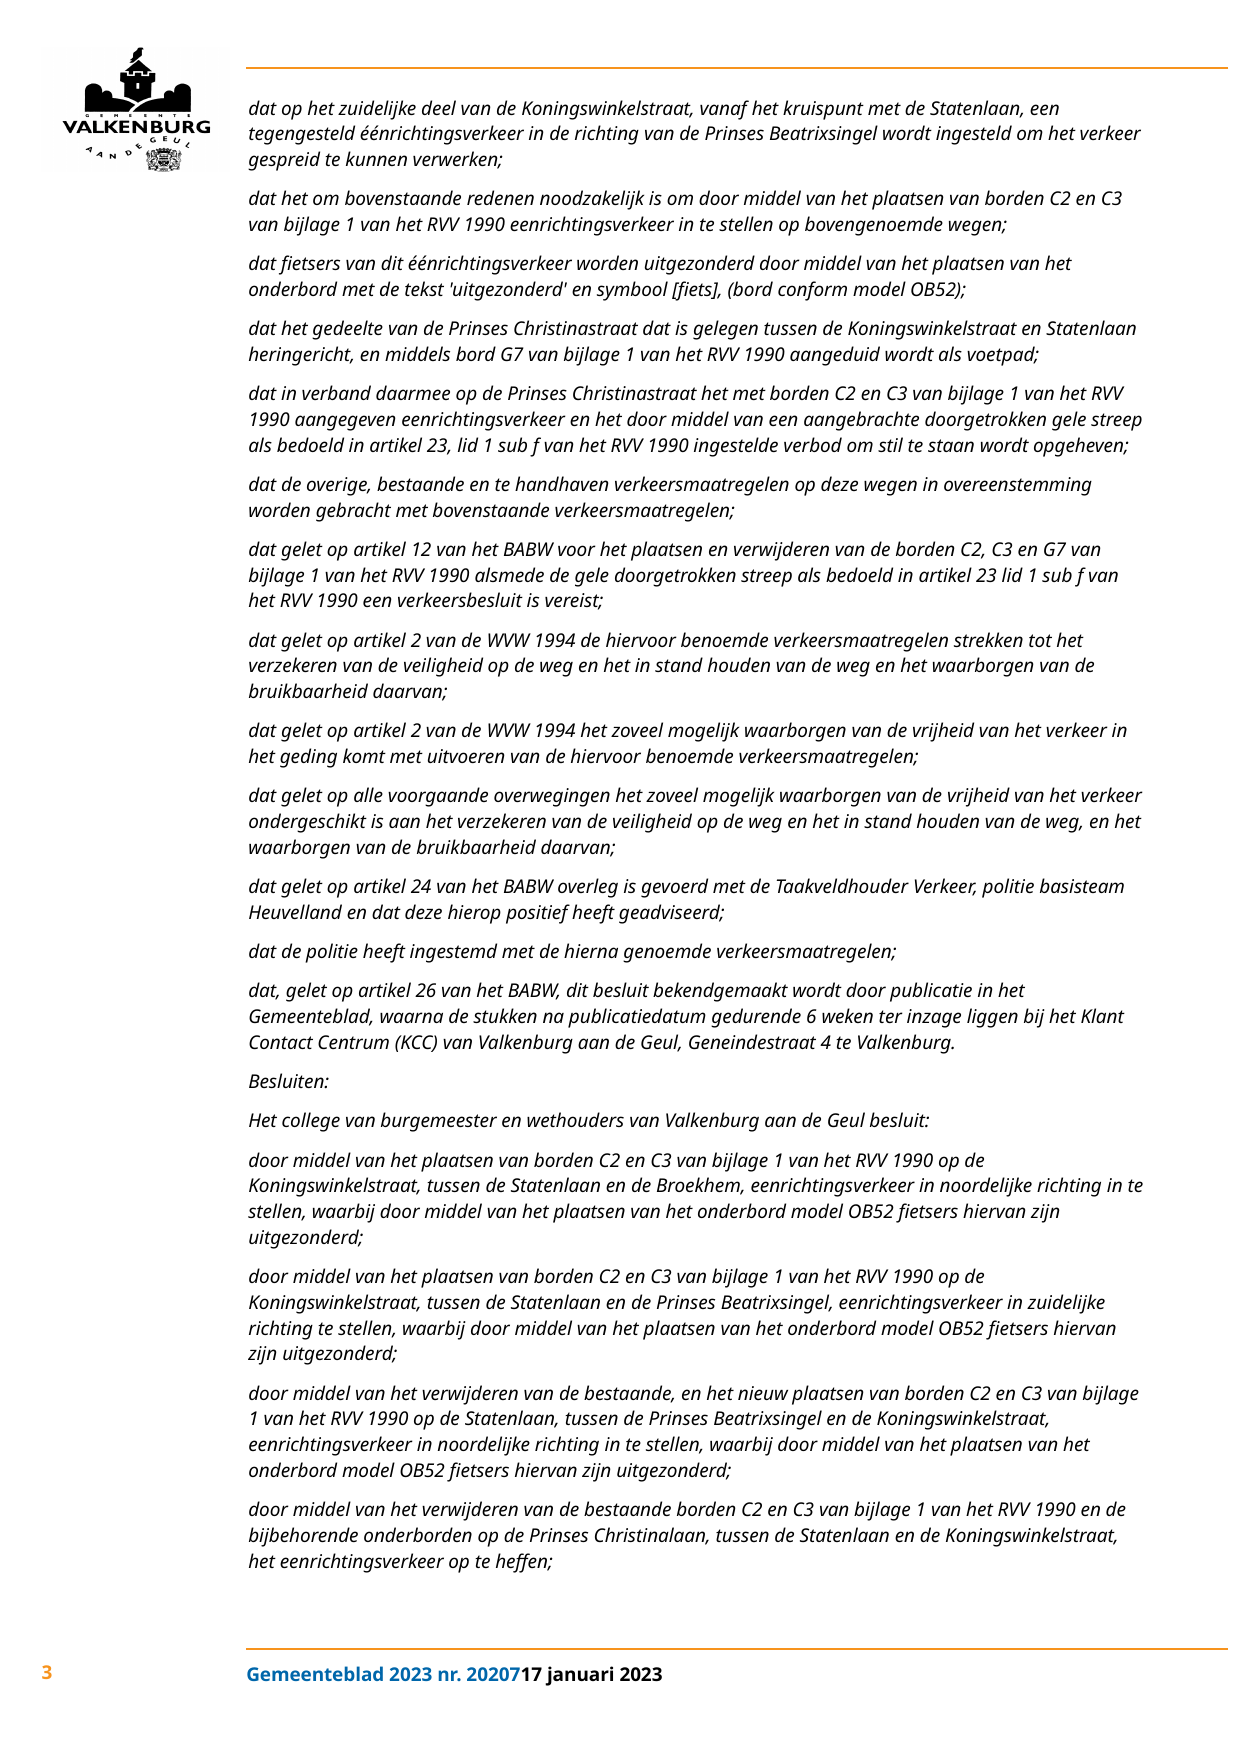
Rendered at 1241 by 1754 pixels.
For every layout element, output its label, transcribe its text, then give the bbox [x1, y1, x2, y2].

text door middel van het plaatsen van borden C2 en C3 van bijlage 1 van het RVV 1990 op de Koningswinkelstraat, tussen de Statenlaan en de Broekhem, eenrichtingsverkeer in noordelijke richting in te stellen, waarbij door middel van het plaatsen van het onderbord model OB52 fietsers hiervan zijn uitgezonderd; [248, 1147, 1152, 1250]
text dat, gelet op artikel 26 van het BABW, dit besluit bekendgemaakt wordt door publicatie in het Gemeenteblad, waarna de stukken na publicatiedatum gedurende 6 weken ter inzage liggen bij het Klant Contact Centrum (KCC) van Valkenburg aan de Geul, Geneindestraat 4 te Valkenburg. [248, 978, 1152, 1055]
text door middel van het verwijderen van de bestaande borden C2 en C3 van bijlage 1 van het RVV 1990 en de bijbehorende onderborden op de Prinses Christinalaan, tussen de Statenlaan en de Koningswinkelstraat, het eenrichtingsverkeer op te heffen; [248, 1496, 1152, 1573]
text dat fietsers van dit éénrichtingsverkeer worden uitgezonderd door middel van het plaatsen van het onderbord met de tekst 'uitgezonderd' en symbool [fiets], (bord conform model OB52); [248, 251, 1152, 302]
text Het college van burgemeester en wethouders van Valkenburg aan de Geul besluit: [248, 1108, 1152, 1133]
text dat gelet op artikel 2 van de WVW 1994 de hiervoor benoemde verkeersmaatregelen strekken tot het verzekeren van de veiligheid op de weg en het in stand houden van de weg en het waarborgen van de bruikbaarheid daarvan; [248, 627, 1152, 704]
text dat gelet op alle voorgaande overwegingen het zoveel mogelijk waarborgen van de vrijheid van het verkeer ondergeschikt is aan het verzekeren van de veiligheid op de weg en het in stand houden van de weg, en het waarborgen van de bruikbaarheid daarvan; [248, 783, 1152, 860]
text dat de overige, bestaande en te handhaven verkeersmaatregelen op deze wegen in overeenstemming worden gebracht met bovenstaande verkeersmaatregelen; [248, 471, 1152, 523]
text dat gelet op artikel 24 van het BABW overleg is gevoerd met de Taakveldhouder Verkeer, politie basisteam Heuvelland en dat deze hierop positief heeft geadviseerd; [248, 873, 1152, 925]
text dat in verband daarmee op de Prinses Christinastraat het met borden C2 en C3 van bijlage 1 van het RVV 1990 aangegeven eenrichtingsverkeer en het door middel van een aangebrachte doorgetrokken gele streep als bedoeld in artikel 23, lid 1 sub f van het RVV 1990 ingestelde verbod om stil te staan wordt opgeheven; [248, 381, 1152, 458]
text dat de politie heeft ingestemd met de hierna genoemde verkeersmaatregelen; [248, 938, 1152, 964]
text dat het gedeelte van de Prinses Christinastraat dat is gelegen tussen de Koningswinkelstraat en Statenlaan heringericht, en middels bord G7 van bijlage 1 van het RVV 1990 aangeduid wordt als voetpad; [248, 316, 1152, 367]
text dat gelet op artikel 12 van het BABW voor het plaatsen en verwijderen van de borden C2, C3 en G7 van bijlage 1 van het RVV 1990 alsmede de gele doorgetrokken streep als bedoeld in artikel 23 lid 1 sub f van het RVV 1990 een verkeersbesluit is vereist; [248, 536, 1152, 613]
text dat het om bovenstaande redenen noodzakelijk is om door middel van het plaatsen van borden C2 en C3 van bijlage 1 van het RVV 1990 eenrichtingsverkeer in te stellen op bovengenoemde wegen; [248, 186, 1152, 237]
text Besluiten: [248, 1068, 1152, 1094]
text dat op het zuidelijke deel van de Koningswinkelstraat, vanaf het kruispunt met de Statenlaan, een tegengesteld éénrichtingsverkeer in de richting van de Prinses Beatrixsingel wordt ingesteld om het verkeer gespreid te kunnen verwerken; [248, 95, 1152, 172]
text door middel van het plaatsen van borden C2 en C3 van bijlage 1 van het RVV 1990 op de Koningswinkelstraat, tussen de Statenlaan en de Prinses Beatrixsingel, eenrichtingsverkeer in zuidelijke richting te stellen, waarbij door middel van het plaatsen van het onderbord model OB52 fietsers hiervan zijn uitgezonderd; [248, 1263, 1152, 1366]
picture [41, 47, 231, 172]
text door middel van het verwijderen van de bestaande, en het nieuw plaatsen van borden C2 en C3 van bijlage 1 van het RVV 1990 op de Statenlaan, tussen de Prinses Beatrixsingel en de Koningswinkelstraat, eenrichtingsverkeer in noordelijke richting in te stellen, waarbij door middel van het plaatsen van het onderbord model OB52 fietsers hiervan zijn uitgezonderd; [248, 1380, 1152, 1483]
text dat gelet op artikel 2 van de WVW 1994 het zoveel mogelijk waarborgen van de vrijheid van het verkeer in het geding komt met uitvoeren van de hiervoor benoemde verkeersmaatregelen; [248, 718, 1152, 769]
